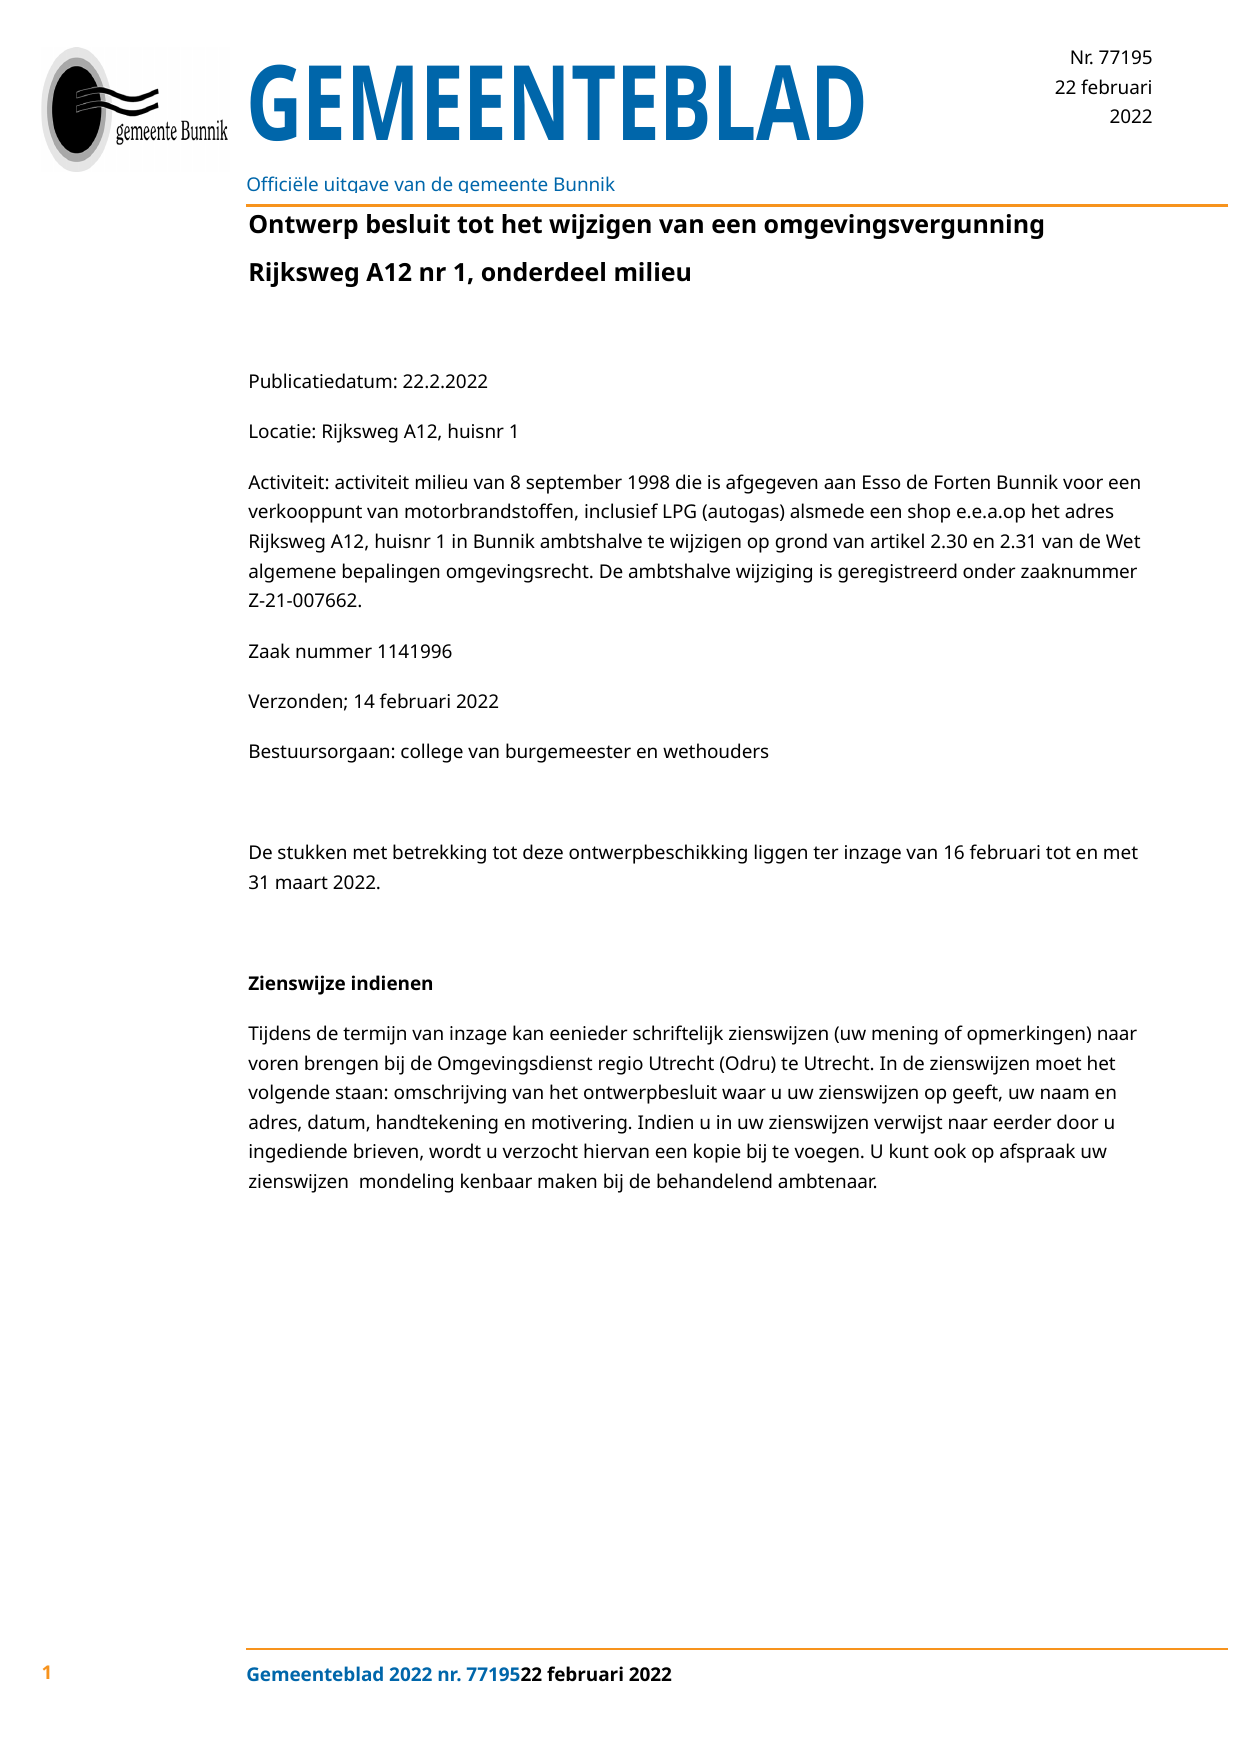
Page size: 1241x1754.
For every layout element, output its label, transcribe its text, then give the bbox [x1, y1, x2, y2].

picture [41, 47, 231, 172]
text Zaak nummer 1141996 [248, 638, 1152, 664]
text Locatie: Rijksweg A12, huisnr 1 [248, 419, 1152, 444]
text Verzonden; 14 februari 2022 [248, 688, 1152, 714]
text Zienswijze indienen [248, 970, 1152, 996]
text De stukken met betrekking tot deze ontwerpbeschikking liggen ter inzage van 16 februari tot en met 31 maart 2022. [248, 839, 1152, 895]
text Tijdens de termijn van inzage kan eenieder schriftelijk zienswijzen (uw mening of opmerkingen) naar voren brengen bij de Omgevingsdienst regio Utrecht (Odru) te Utrecht. In de zienswijzen moet het volgende staan: omschrijving van het ontwerpbesluit waar u uw zienswijzen op geeft, uw naam en adres, datum, handtekening en motivering. Indien u in uw zienswijzen verwijst naar eerder door u ingediende brieven, wordt u verzocht hiervan een kopie bij te voegen. U kunt ook op afspraak uw zienswijzen mondeling kenbaar maken bij de behandelend ambtenaar. [248, 1020, 1152, 1194]
text Bestuursorgaan: college van burgemeester en wethouders [248, 739, 1152, 764]
text Ontwerp besluit tot het wijzigen van een omgevingsvergunning Rijksweg A12 nr 1, onderdeel milieu [248, 207, 1152, 288]
text Activiteit: activiteit milieu van 8 september 1998 die is afgegeven aan Esso de Forten Bunnik voor een verkooppunt van motorbrandstoffen, inclusief LPG (autogas) alsmede een shop e.e.a.op het adres Rijksweg A12, huisnr 1 in Bunnik ambtshalve te wijzigen op grond van artikel 2.30 en 2.31 van de Wet algemene bepalingen omgevingsrecht. De ambtshalve wijziging is geregistreerd onder zaaknummer Z-21-007662. [248, 469, 1152, 613]
text Publicatiedatum: 22.2.2022 [248, 368, 1152, 394]
